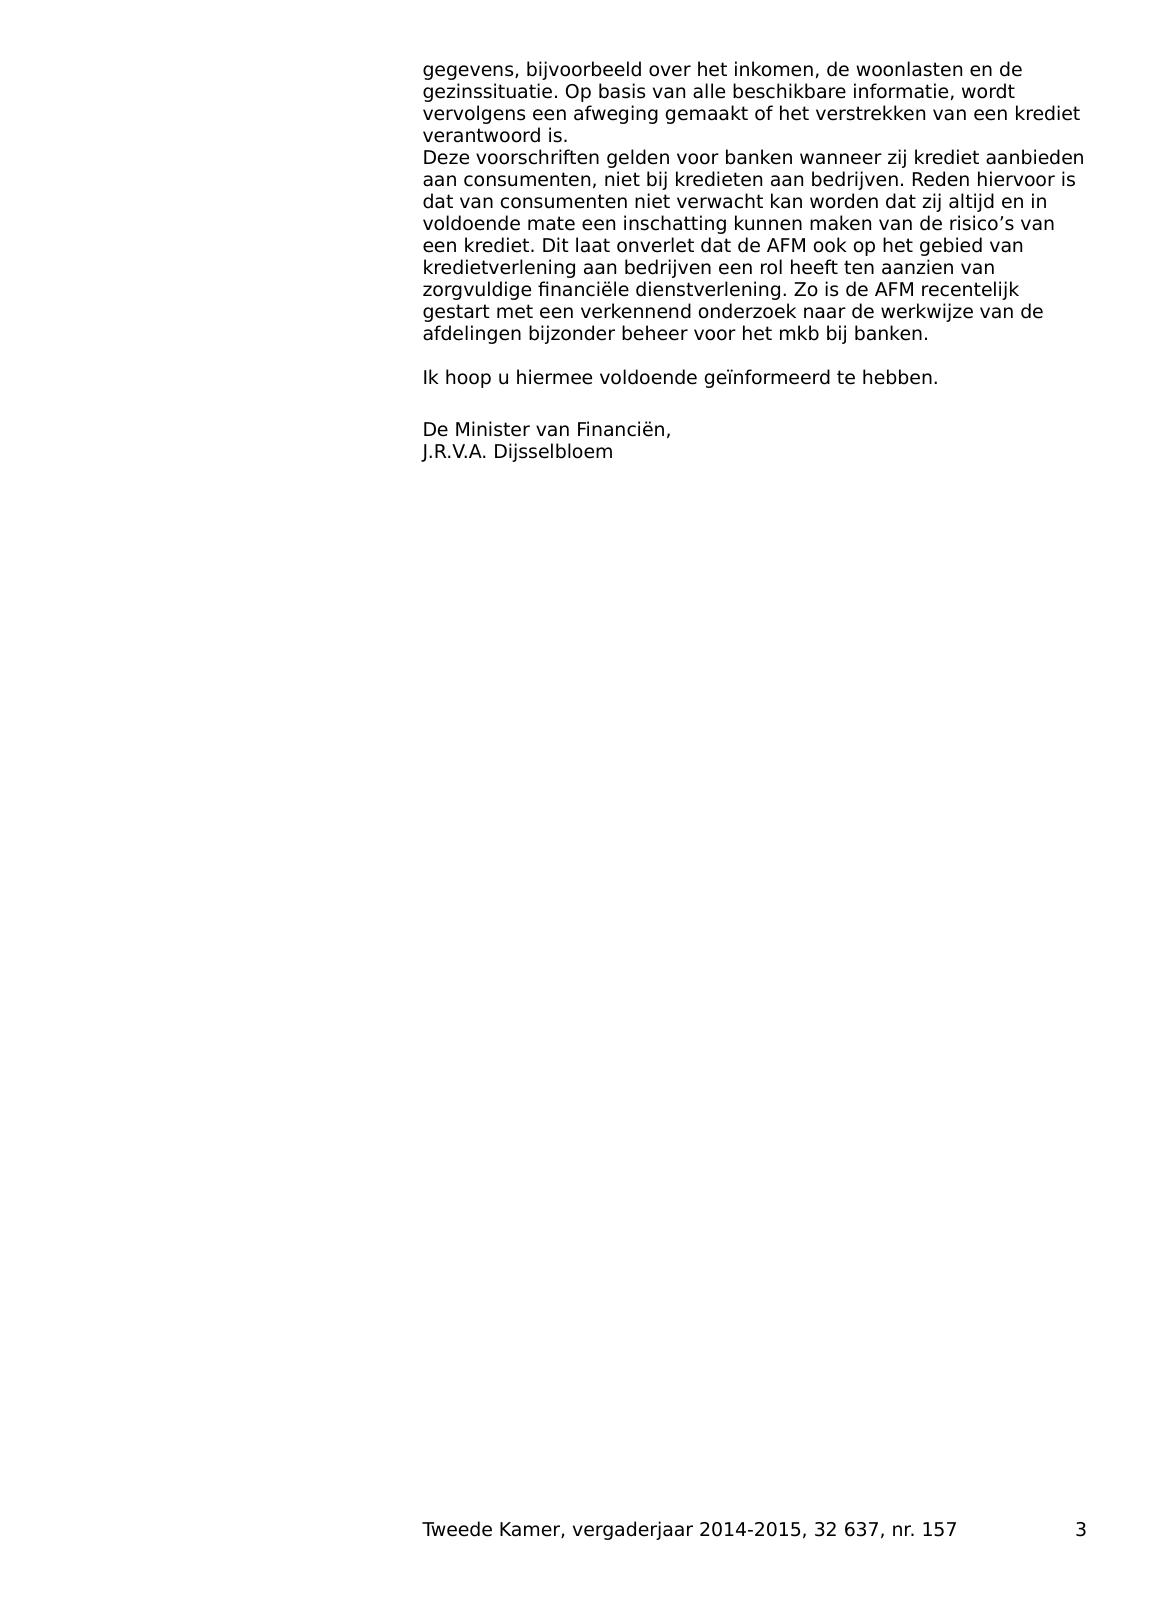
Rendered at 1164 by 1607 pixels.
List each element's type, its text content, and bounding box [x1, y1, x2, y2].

text Ik hoop u hiermee voldoende geïnformeerd te hebben. [422, 367, 1087, 389]
text gegevens, bijvoorbeeld over het inkomen, de woonlasten en de gezinssituatie. Op basis van alle beschikbare informatie, wordt vervolgens een afweging gemaakt of het verstrekken van een krediet verantwoord is. [422, 59, 1087, 147]
text De Minister van Financiën, J.R.V.A. Dijsselbloem [422, 419, 1087, 463]
text Deze voorschriften gelden voor banken wanneer zij krediet aanbieden aan consumenten, niet bij kredieten aan bedrijven. Reden hiervoor is dat van consumenten niet verwacht kan worden dat zij altijd en in voldoende mate een inschatting kunnen maken van de risico’s van een krediet. Dit laat onverlet dat de AFM ook op het gebied van kredietverlening aan bedrijven een rol heeft ten aanzien van zorgvuldige financiële dienstverlening. Zo is de AFM recentelijk gestart met een verkennend onderzoek naar de werkwijze van de afdelingen bijzonder beheer voor het mkb bij banken. [422, 147, 1087, 345]
